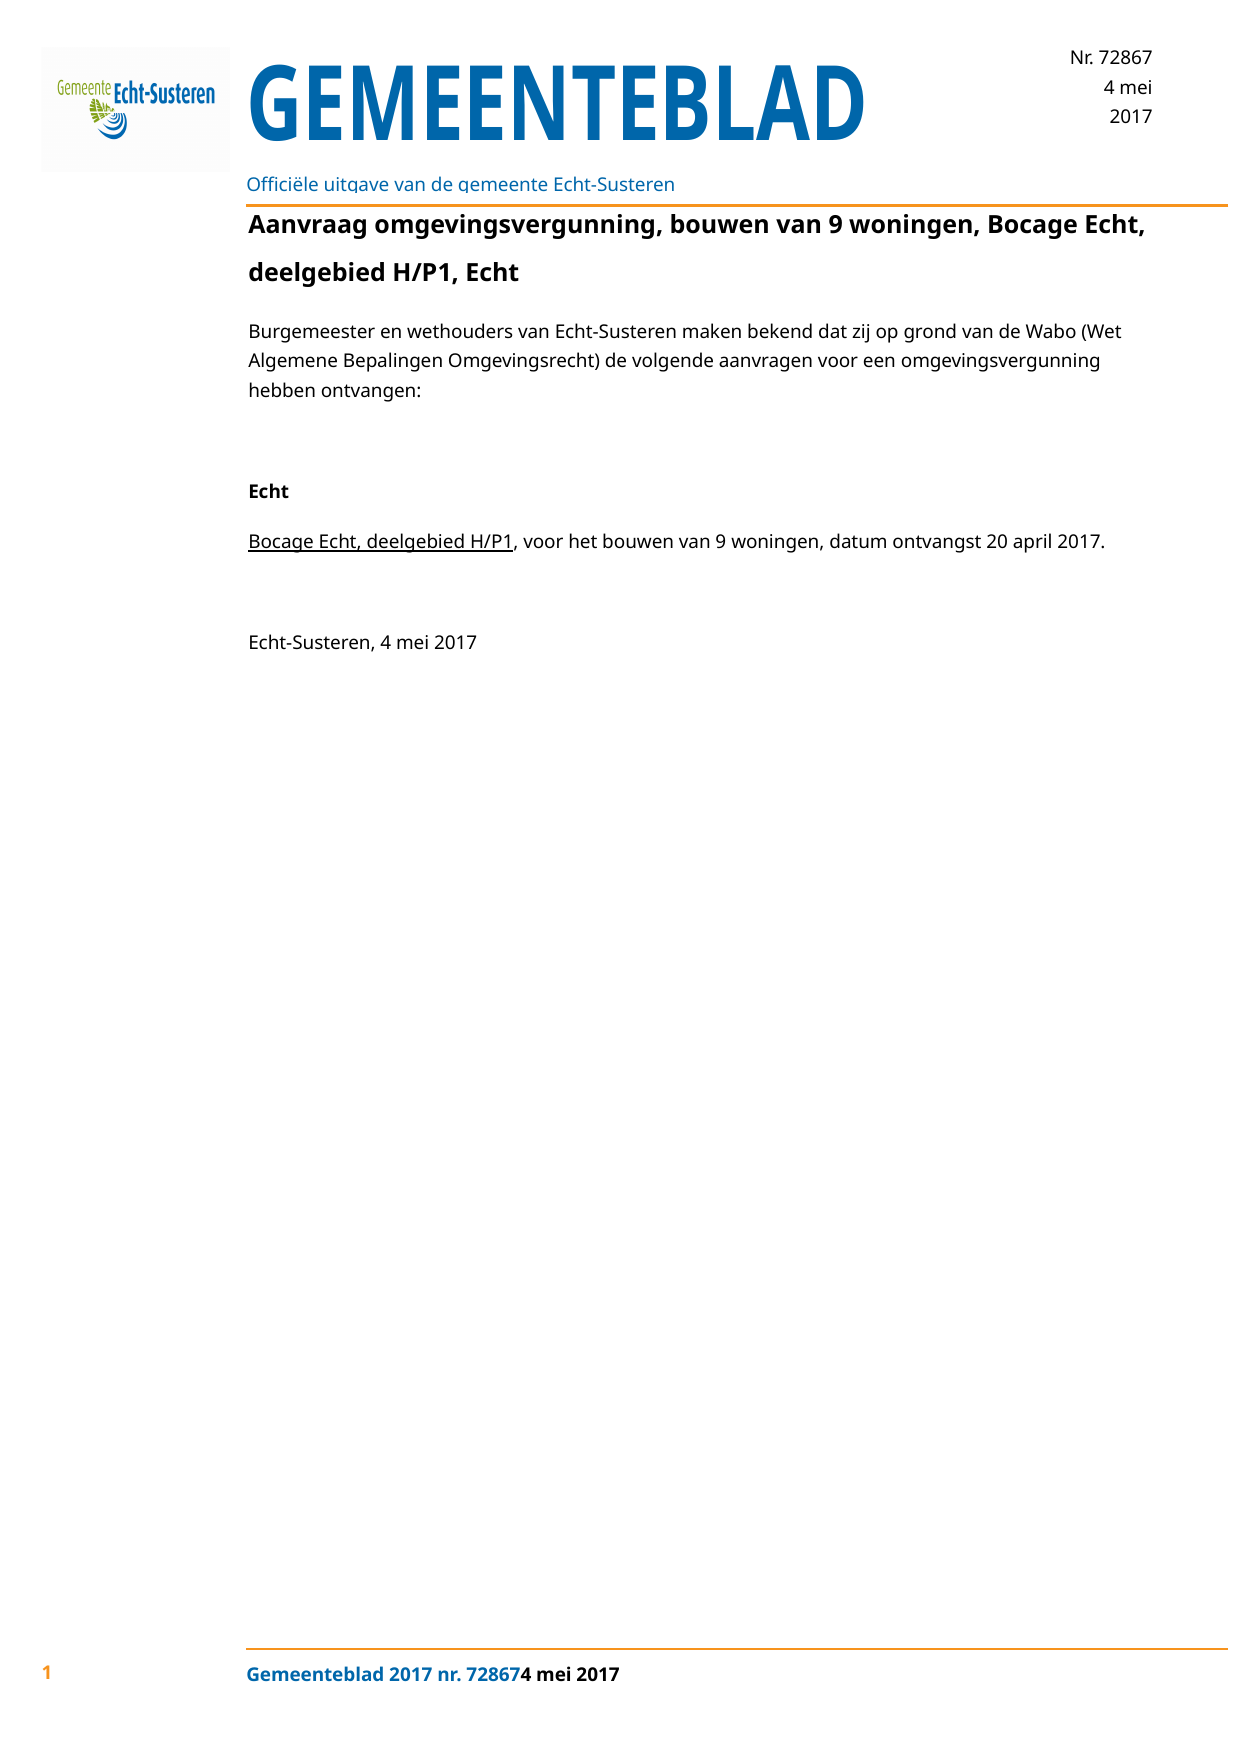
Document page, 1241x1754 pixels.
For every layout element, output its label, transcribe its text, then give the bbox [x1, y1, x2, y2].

text Bocage Echt, deelgebied H/P1, voor het bouwen van 9 woningen, datum ontvangst 20 april 2017. [248, 528, 1152, 554]
picture [41, 47, 231, 172]
text Aanvraag omgevingsvergunning, bouwen van 9 woningen, Bocage Echt, deelgebied H/P1, Echt [248, 207, 1152, 288]
text Echt-Susteren, 4 mei 2017 [248, 629, 1152, 655]
text Echt [248, 478, 1152, 504]
text Burgemeester en wethouders van Echt-Susteren maken bekend dat zij op grond van de Wabo (Wet Algemene Bepalingen Omgevingsrecht) de volgende aanvragen voor een omgevingsvergunning hebben ontvangen: [248, 318, 1152, 403]
